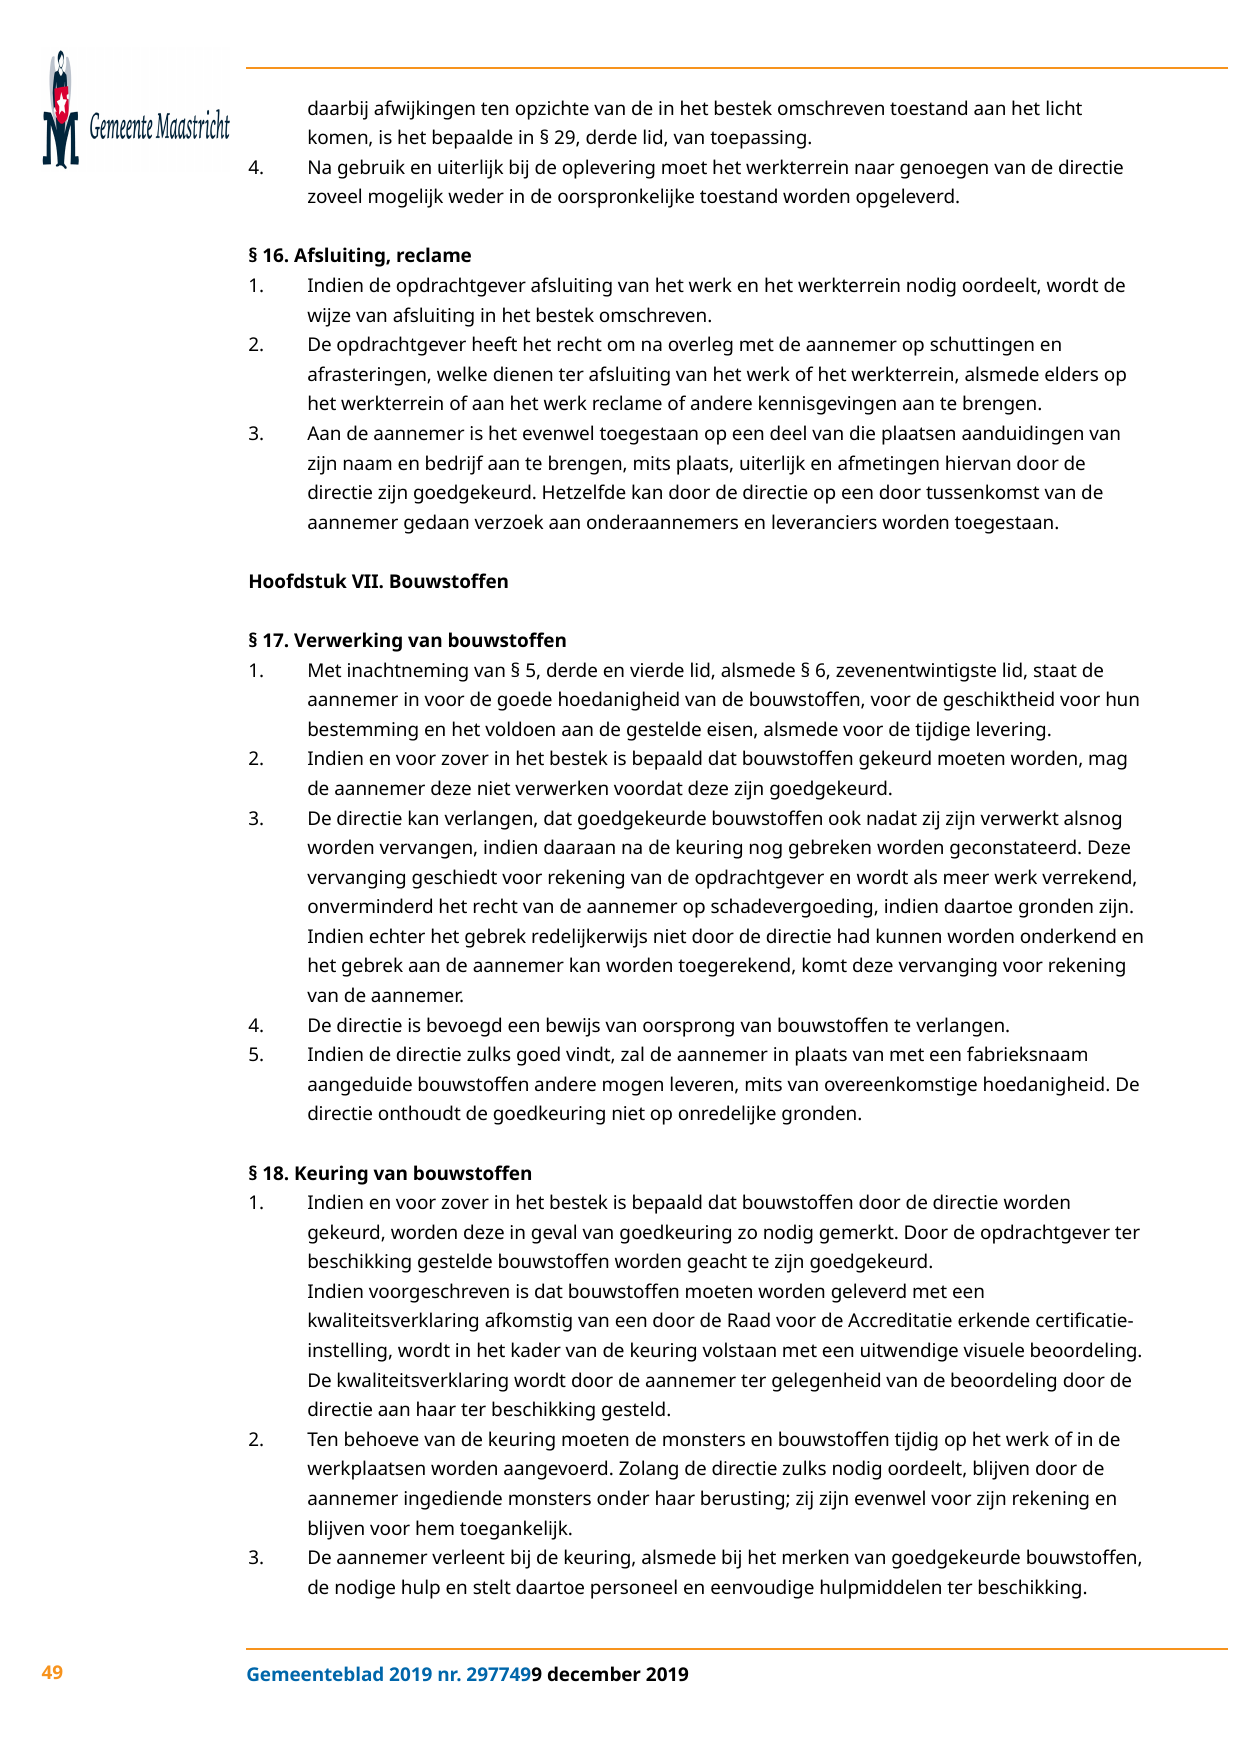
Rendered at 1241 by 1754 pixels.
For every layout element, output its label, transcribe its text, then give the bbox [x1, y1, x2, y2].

list Na gebruik en uiterlijk bij de oplevering moet het werkterrein naar genoegen van de directie zoveel mogelijk weder in de oorspronkelijke toestand worden opgeleverd. [248, 154, 1152, 209]
list daarbij afwijkingen ten opzichte van de in het bestek omschreven toestand aan het licht komen, is het bepaalde in § 29, derde lid, van toepassing. [248, 95, 1152, 150]
list Met inachtneming van § 5, derde en vierde lid, alsmede § 6, zevenentwintigste lid, staat de aannemer in voor de goede hoedanigheid van de bouwstoffen, voor de geschiktheid voor hun bestemming en het voldoen aan de gestelde eisen, alsmede voor de tijdige levering. [248, 657, 1152, 742]
list Indien en voor zover in het bestek is bepaald dat bouwstoffen door de directie worden gekeurd, worden deze in geval van goedkeuring zo nodig gemerkt. Door de opdrachtgever ter beschikking gestelde bouwstoffen worden geacht te zijn goedgekeurd. [248, 1189, 1152, 1274]
text § 18. Keuring van bouwstoffen [248, 1160, 1152, 1186]
text § 17. Verwerking van bouwstoffen [248, 627, 1152, 653]
list Indien en voor zover in het bestek is bepaald dat bouwstoffen gekeurd moeten worden, mag de aannemer deze niet verwerken voordat deze zijn goedgekeurd. [248, 746, 1152, 801]
list De aannemer verleent bij de keuring, alsmede bij het merken van goedgekeurde bouwstoffen, de nodige hulp en stelt daartoe personeel en eenvoudige hulpmiddelen ter beschikking. [248, 1544, 1152, 1600]
list De opdrachtgever heeft het recht om na overleg met de aannemer op schuttingen en afrasteringen, welke dienen ter afsluiting van het werk of het werkterrein, alsmede elders op het werkterrein of aan het werk reclame of andere kennisgevingen aan te brengen. [248, 331, 1152, 416]
text § 16. Afsluiting, reclame [248, 243, 1152, 268]
text Hoofdstuk VII. Bouwstoffen [248, 568, 1152, 594]
list Ten behoeve van de keuring moeten de monsters en bouwstoffen tijdig op het werk of in de werkplaatsen worden aangevoerd. Zolang de directie zulks nodig oordeelt, blijven door de aannemer ingediende monsters onder haar berusting; zij zijn evenwel voor zijn rekening en blijven voor hem toegankelijk. [248, 1426, 1152, 1541]
picture [41, 47, 231, 172]
list Aan de aannemer is het evenwel toegestaan op een deel van die plaatsen aanduidingen van zijn naam en bedrijf aan te brengen, mits plaats, uiterlijk en afmetingen hiervan door de directie zijn goedgekeurd. Hetzelfde kan door de directie op een door tussenkomst van de aannemer gedaan verzoek aan onderaannemers en leveranciers worden toegestaan. [248, 420, 1152, 535]
list Indien de directie zulks goed vindt, zal de aannemer in plaats van met een fabrieksnaam aangeduide bouwstoffen andere mogen leveren, mits van overeenkomstige hoedanigheid. De directie onthoudt de goedkeuring niet op onredelijke gronden. [248, 1041, 1152, 1126]
list De directie kan verlangen, dat goedgekeurde bouwstoffen ook nadat zij zijn verwerkt alsnog worden vervangen, indien daaraan na de keuring nog gebreken worden geconstateerd. Deze vervanging geschiedt voor rekening van de opdrachtgever en wordt als meer werk verrekend, onverminderd het recht van de aannemer op schadevergoeding, indien daartoe gronden zijn. Indien echter het gebrek redelijkerwijs niet door de directie had kunnen worden onderkend en het gebrek aan de aannemer kan worden toegerekend, komt deze vervanging voor rekening van de aannemer. [248, 805, 1152, 1008]
list De directie is bevoegd een bewijs van oorsprong van bouwstoffen te verlangen. [248, 1012, 1152, 1038]
list Indien voorgeschreven is dat bouwstoffen moeten worden geleverd met een kwaliteitsverklaring afkomstig van een door de Raad voor de Accreditatie erkende certificatie-instelling, wordt in het kader van de keuring volstaan met een uitwendige visuele beoordeling. De kwaliteitsverklaring wordt door de aannemer ter gelegenheid van de beoordeling door de directie aan haar ter beschikking gesteld. [248, 1278, 1152, 1422]
list Indien de opdrachtgever afsluiting van het werk en het werkterrein nodig oordeelt, wordt de wijze van afsluiting in het bestek omschreven. [248, 272, 1152, 328]
